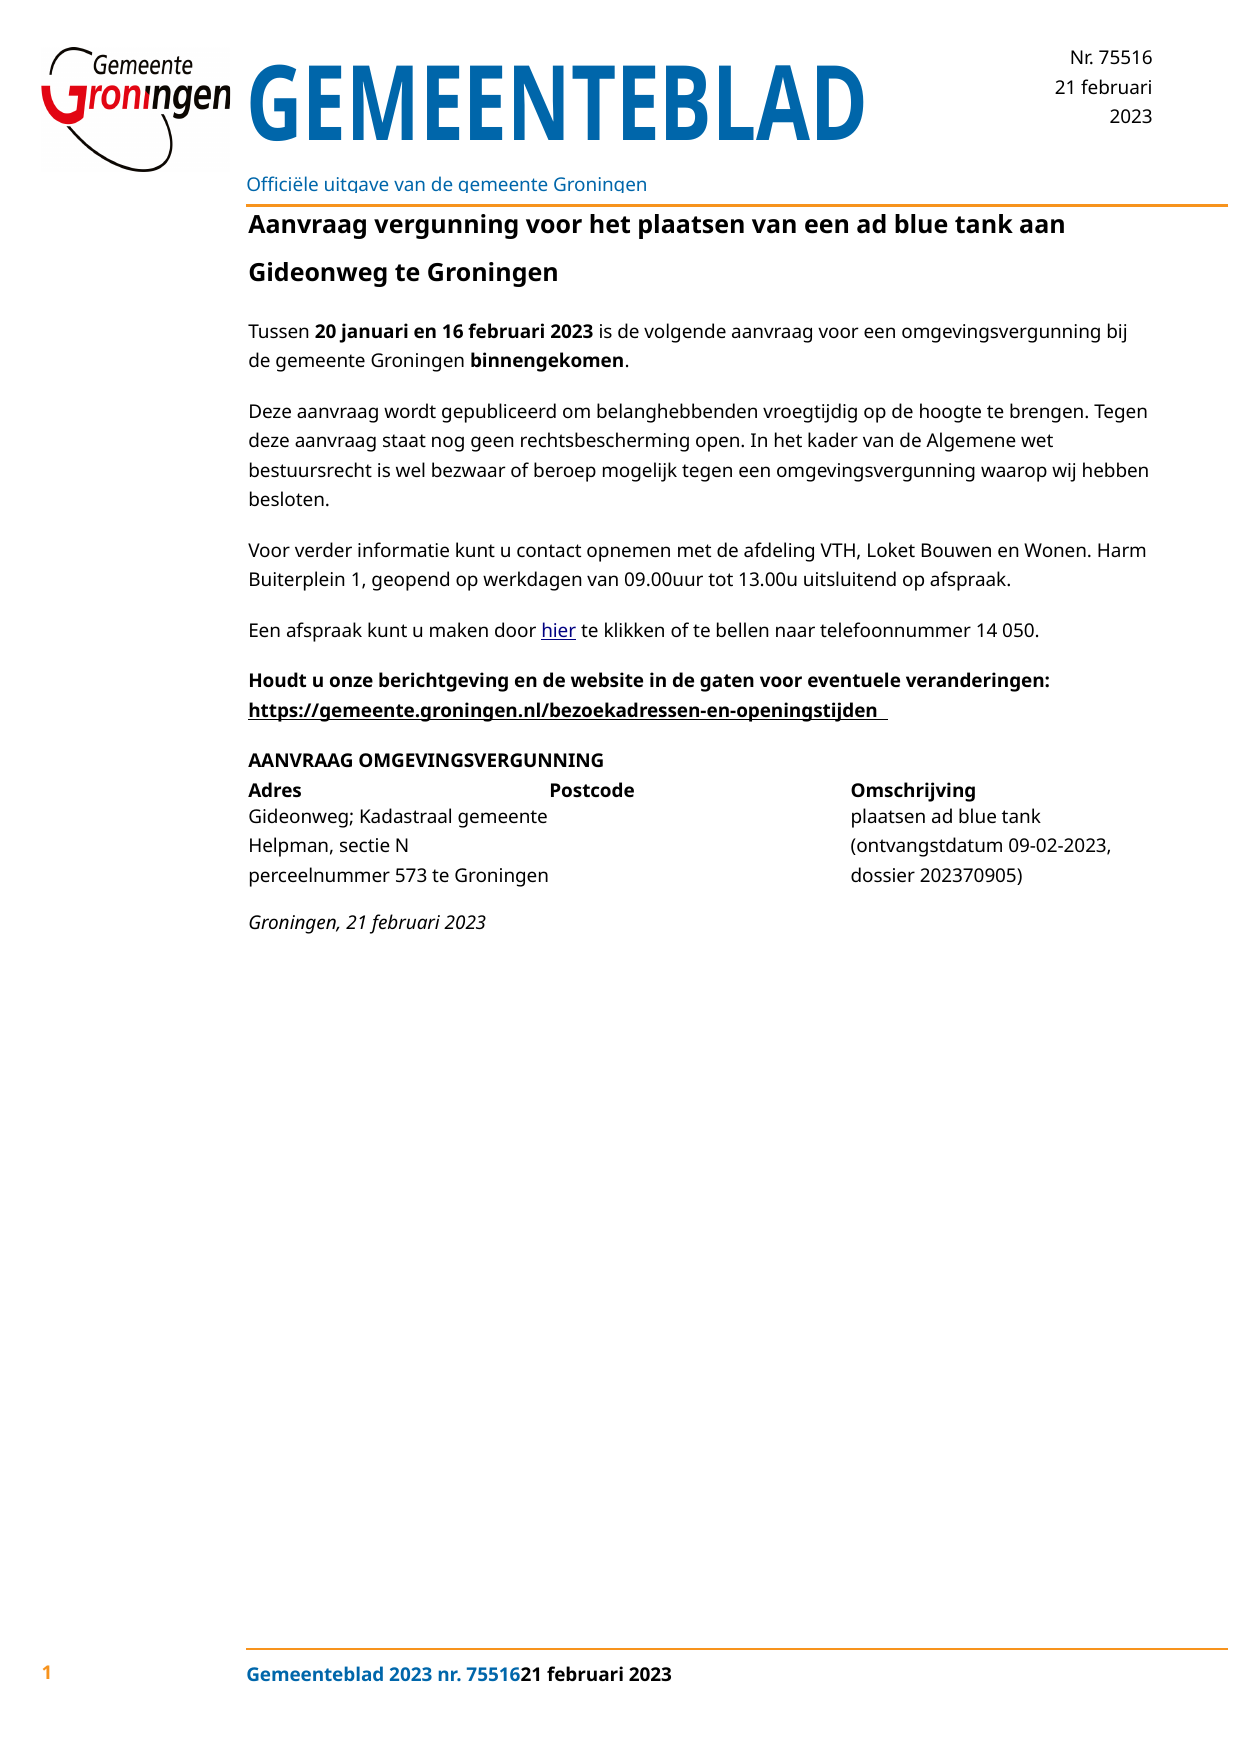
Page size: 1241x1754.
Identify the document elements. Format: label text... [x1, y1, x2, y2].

table_header Postcode [549, 777, 850, 803]
text Aanvraag vergunning voor het plaatsen van een ad blue tank aan Gideonweg te Groningen [248, 207, 1152, 288]
table_header Adres [248, 777, 549, 803]
text Voor verder informatie kunt u contact opnemen met de afdeling VTH, Loket Bouwen en Wonen. Harm Buiterplein 1, geopend op werkdagen van 09.00uur tot 13.00u uitsluitend op afspraak. [248, 537, 1152, 592]
text AANVRAAG OMGEVINGSVERGUNNING [248, 747, 1152, 773]
text Een afspraak kunt u maken door hier te klikken of te bellen naar telefoonnummer 14 050. [248, 617, 1152, 643]
picture [41, 47, 231, 172]
text Houdt u onze berichtgeving en de website in de gaten voor eventuele veranderingen: https://gemeente.groningen.nl/bezoekadressen-en-openingstijden [248, 667, 1152, 723]
text Tussen 20 januari en 16 februari 2023 is de volgende aanvraag voor een omgevingsvergunning bij de gemeente Groningen binnengekomen. [248, 318, 1152, 373]
text Deze aanvraag wordt gepubliceerd om belanghebbenden vroegtijdig op de hoogte te brengen. Tegen deze aanvraag staat nog geen rechtsbescherming open. In het kader van de Algemene wet bestuursrecht is wel bezwaar of beroep mogelijk tegen een omgevingsvergunning waarop wij hebben besloten. [248, 398, 1152, 512]
table_cell plaatsen ad blue tank (ontvangstdatum 09-02-2023, dossier 202370905) [850, 803, 1152, 888]
table_header Omschrijving [850, 777, 1152, 803]
text Groningen, 21 februari 2023 [248, 909, 1152, 935]
table_cell Gideonweg; Kadastraal gemeente Helpman, sectie N perceelnummer 573 te Groningen [248, 803, 549, 888]
table_cell [549, 803, 850, 888]
